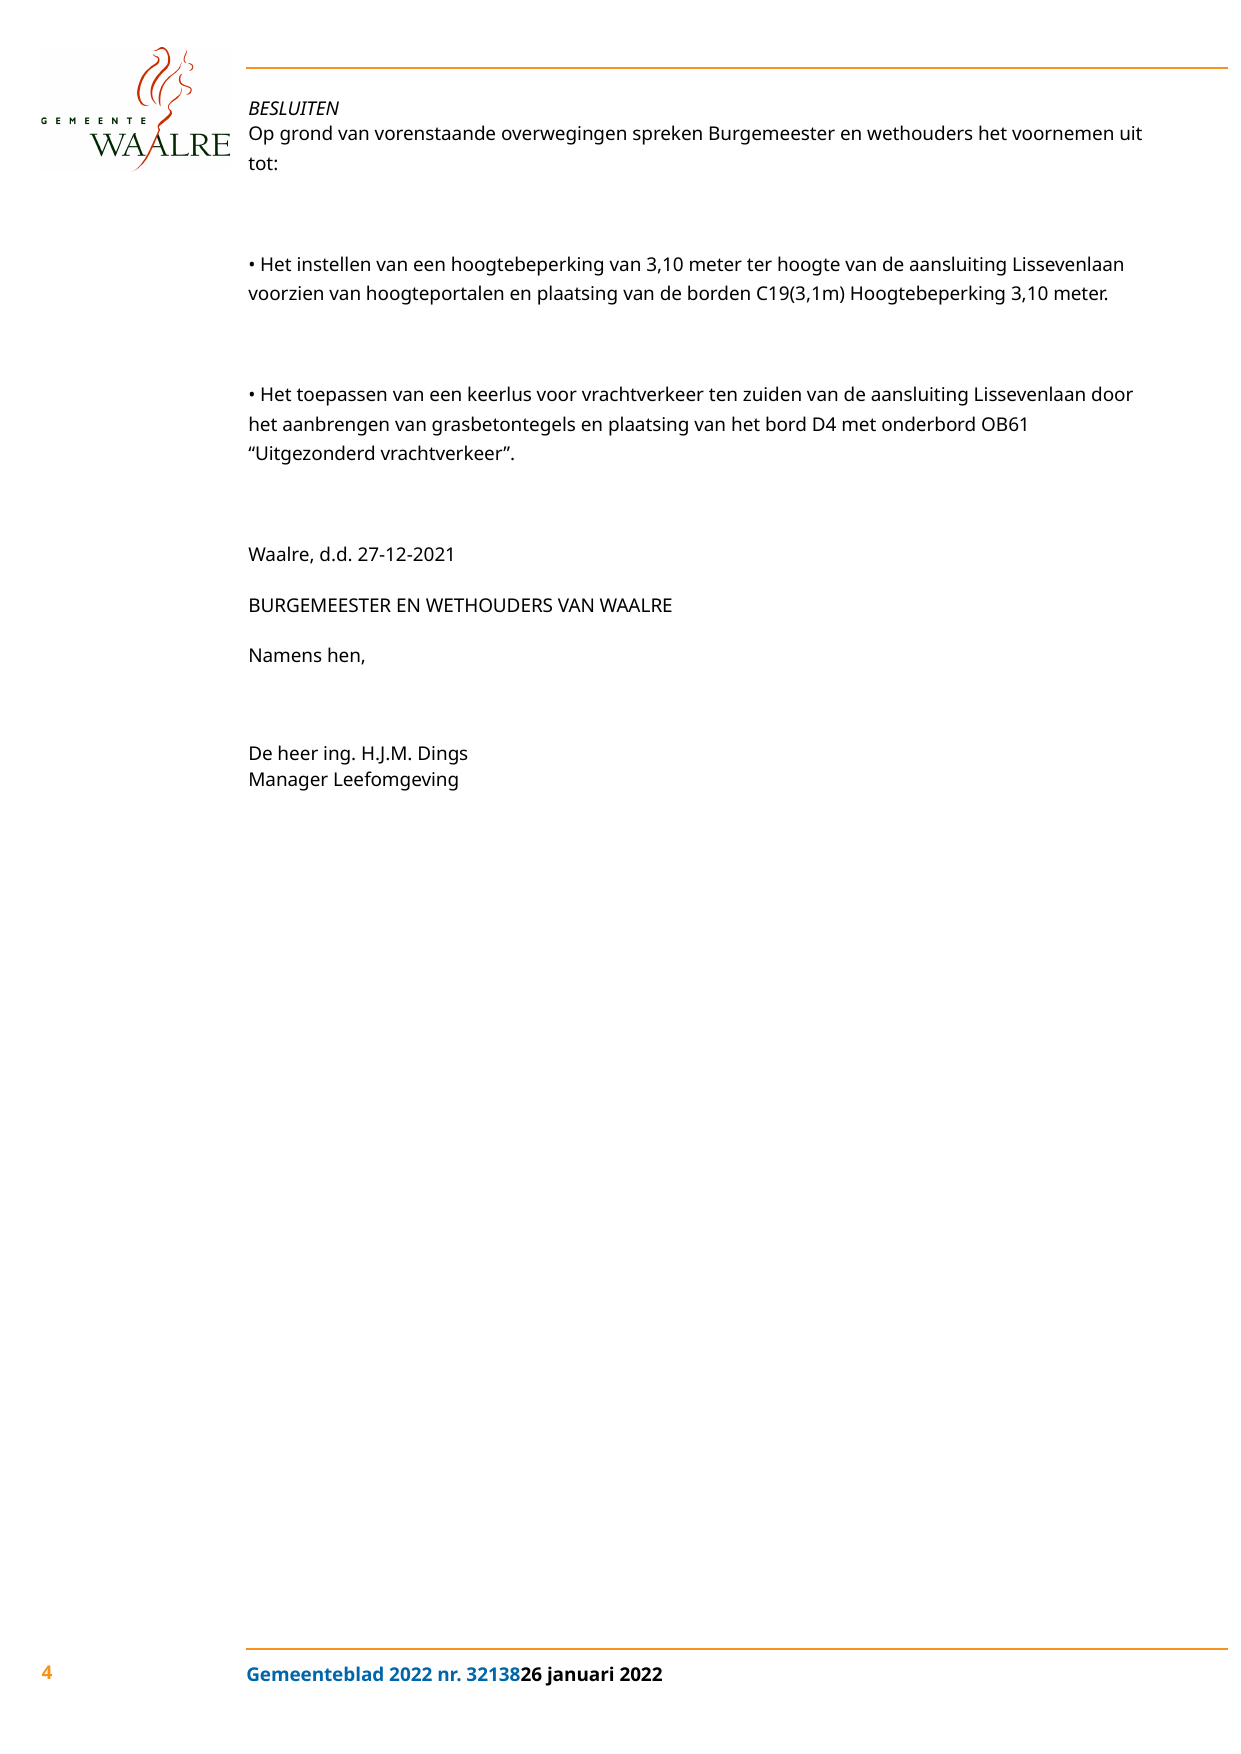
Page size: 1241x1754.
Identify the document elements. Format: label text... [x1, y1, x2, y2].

text • Het instellen van een hoogtebeperking van 3,10 meter ter hoogte van de aansluiting Lissevenlaan voorzien van hoogteportalen en plaatsing van de borden C19(3,1m) Hoogtebeperking 3,10 meter. [248, 251, 1152, 306]
text BESLUITEN [248, 95, 1152, 121]
picture [41, 47, 231, 172]
text BURGEMEESTER EN WETHOUDERS VAN WAALRE [248, 592, 1152, 617]
text De heer ing. H.J.M. Dings [248, 740, 1152, 766]
text Waalre, d.d. 27-12-2021 [248, 541, 1152, 567]
text Namens hen, [248, 642, 1152, 668]
text Op grond van vorenstaande overwegingen spreken Burgemeester en wethouders het voornemen uit tot: [248, 121, 1152, 176]
text Manager Leefomgeving [248, 766, 1152, 792]
text • Het toepassen van een keerlus voor vrachtverkeer ten zuiden van de aansluiting Lissevenlaan door het aanbrengen van grasbetontegels en plaatsing van het bord D4 met onderbord OB61 “Uitgezonderd vrachtverkeer”. [248, 381, 1152, 466]
